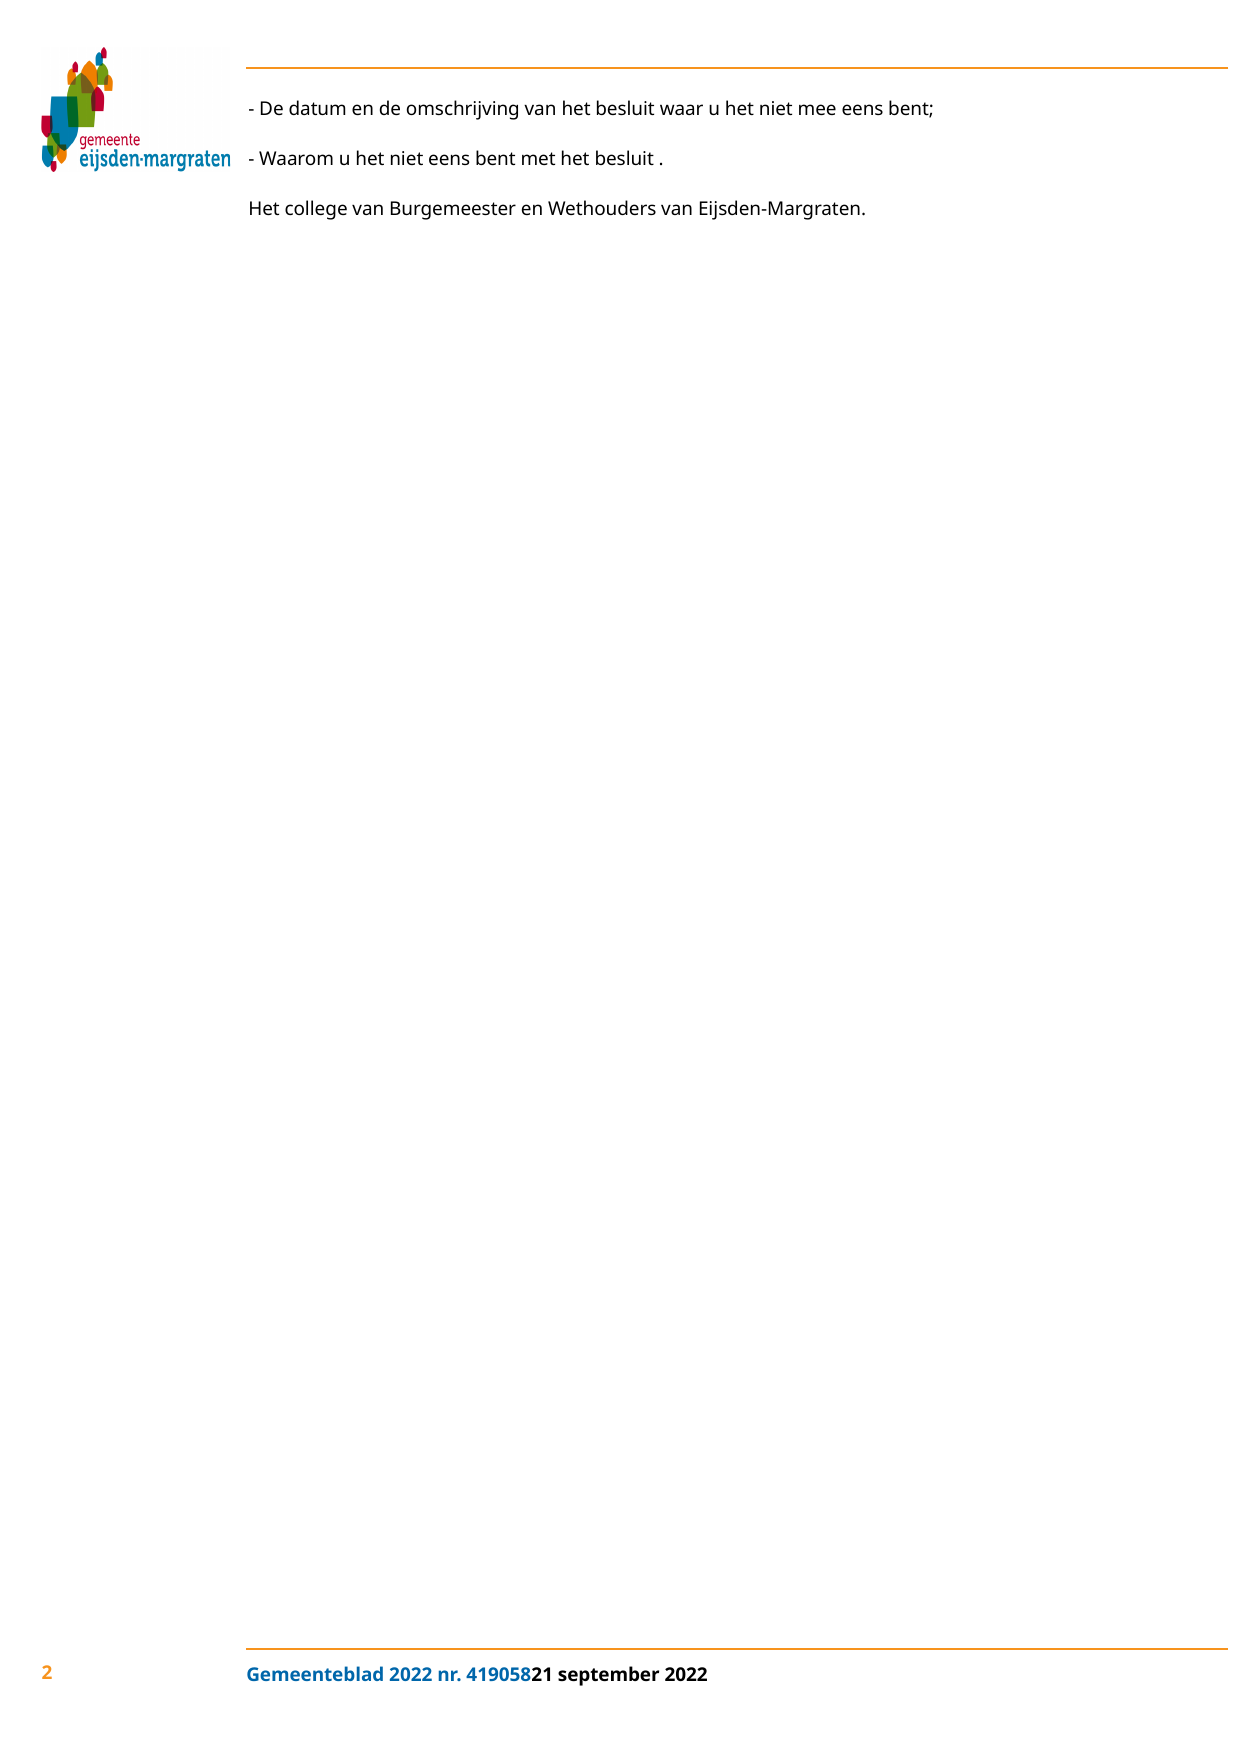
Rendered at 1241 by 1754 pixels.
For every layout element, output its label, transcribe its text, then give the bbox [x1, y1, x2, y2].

text Het college van Burgemeester en Wethouders van Eijsden-Margraten. [248, 196, 1152, 221]
text - De datum en de omschrijving van het besluit waar u het niet mee eens bent; [248, 95, 1152, 121]
picture [41, 47, 231, 172]
text - Waarom u het niet eens bent met het besluit . [248, 145, 1152, 171]
